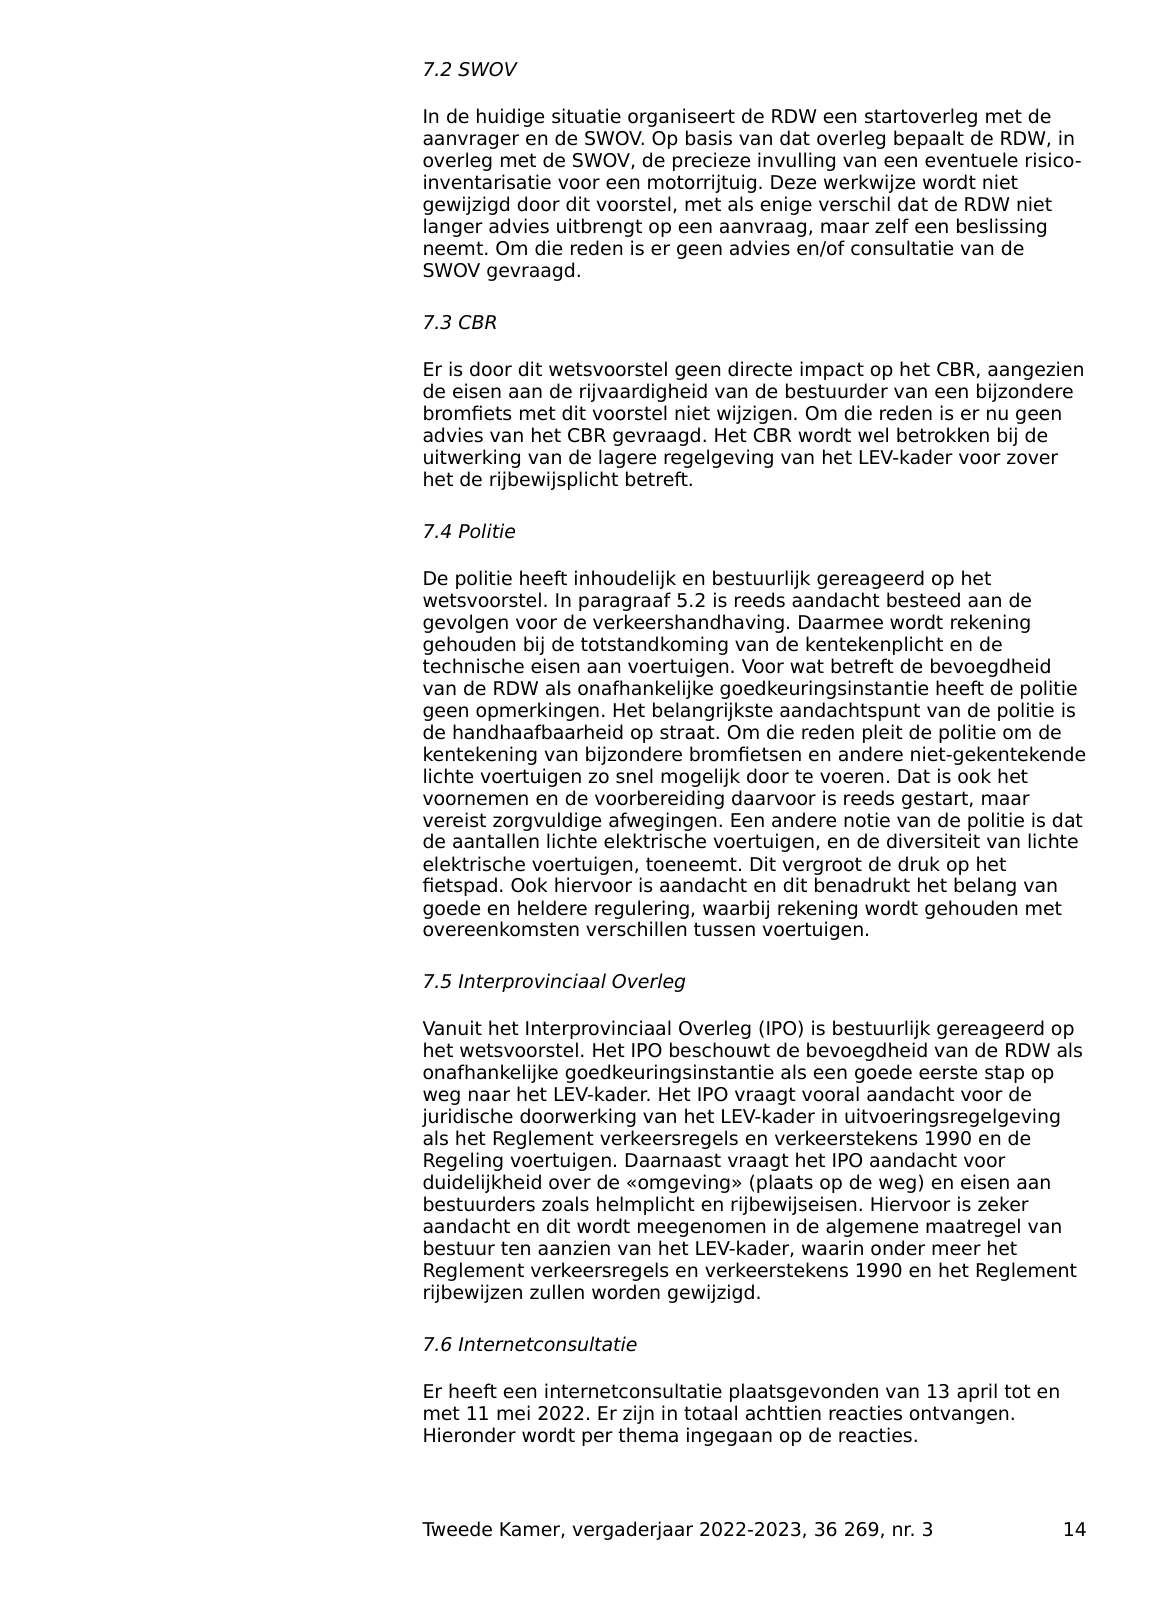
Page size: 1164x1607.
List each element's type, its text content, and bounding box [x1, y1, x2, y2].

text In de huidige situatie organiseert de RDW een startoverleg met de aanvrager en de SWOV. Op basis van dat overleg bepaalt de RDW, in overleg met de SWOV, de precieze invulling van een eventuele risico-inventarisatie voor een motorrijtuig. Deze werkwijze wordt niet gewijzigd door dit voorstel, met als enige verschil dat de RDW niet langer advies uitbrengt op een aanvraag, maar zelf een beslissing neemt. Om die reden is er geen advies en/of consultatie van de SWOV gevraagd. [422, 106, 1087, 282]
text Er is door dit wetsvoorstel geen directe impact op het CBR, aangezien de eisen aan de rijvaardigheid van de bestuurder van een bijzondere bromfiets met dit voorstel niet wijzigen. Om die reden is er nu geen advies van het CBR gevraagd. Het CBR wordt wel betrokken bij de uitwerking van de lagere regelgeving van het LEV-kader voor zover het de rijbewijsplicht betreft. [422, 359, 1087, 491]
text Er heeft een internetconsultatie plaatsgevonden van 13 april tot en met 11 mei 2022. Er zijn in totaal achttien reacties ontvangen. Hieronder wordt per thema ingegaan op de reacties. [422, 1381, 1087, 1447]
subtitle 7.5 Interprovinciaal Overleg [422, 971, 1087, 993]
subtitle 7.4 Politie [422, 521, 1087, 543]
subtitle 7.3 CBR [422, 312, 1087, 334]
text Vanuit het Interprovinciaal Overleg (IPO) is bestuurlijk gereageerd op het wetsvoorstel. Het IPO beschouwt de bevoegdheid van de RDW als onafhankelijke goedkeuringsinstantie als een goede eerste stap op weg naar het LEV-kader. Het IPO vraagt vooral aandacht voor de juridische doorwerking van het LEV-kader in uitvoeringsregelgeving als het Reglement verkeersregels en verkeerstekens 1990 en de Regeling voertuigen. Daarnaast vraagt het IPO aandacht voor duidelijkheid over de «omgeving» (plaats op de weg) en eisen aan bestuurders zoals helmplicht en rijbewijseisen. Hiervoor is zeker aandacht en dit wordt meegenomen in de algemene maatregel van bestuur ten aanzien van het LEV-kader, waarin onder meer het Reglement verkeersregels en verkeerstekens 1990 en het Reglement rijbewijzen zullen worden gewijzigd. [422, 1018, 1087, 1304]
text De politie heeft inhoudelijk en bestuurlijk gereageerd op het wetsvoorstel. In paragraaf 5.2 is reeds aandacht besteed aan de gevolgen voor de verkeershandhaving. Daarmee wordt rekening gehouden bij de totstandkoming van de kentekenplicht en de technische eisen aan voertuigen. Voor wat betreft de bevoegdheid van de RDW als onafhankelijke goedkeuringsinstantie heeft de politie geen opmerkingen. Het belangrijkste aandachtspunt van de politie is de handhaafbaarheid op straat. Om die reden pleit de politie om de kentekening van bijzondere bromfietsen en andere niet-gekentekende lichte voertuigen zo snel mogelijk door te voeren. Dat is ook het voornemen en de voorbereiding daarvoor is reeds gestart, maar vereist zorgvuldige afwegingen. Een andere notie van de politie is dat de aantallen lichte elektrische voertuigen, en de diversiteit van lichte elektrische voertuigen, toeneemt. Dit vergroot de druk op het fietspad. Ook hiervoor is aandacht en dit benadrukt het belang van goede en heldere regulering, waarbij rekening wordt gehouden met overeenkomsten verschillen tussen voertuigen. [422, 568, 1087, 941]
subtitle 7.2 SWOV [422, 59, 1087, 81]
subtitle 7.6 Internetconsultatie [422, 1334, 1087, 1356]
